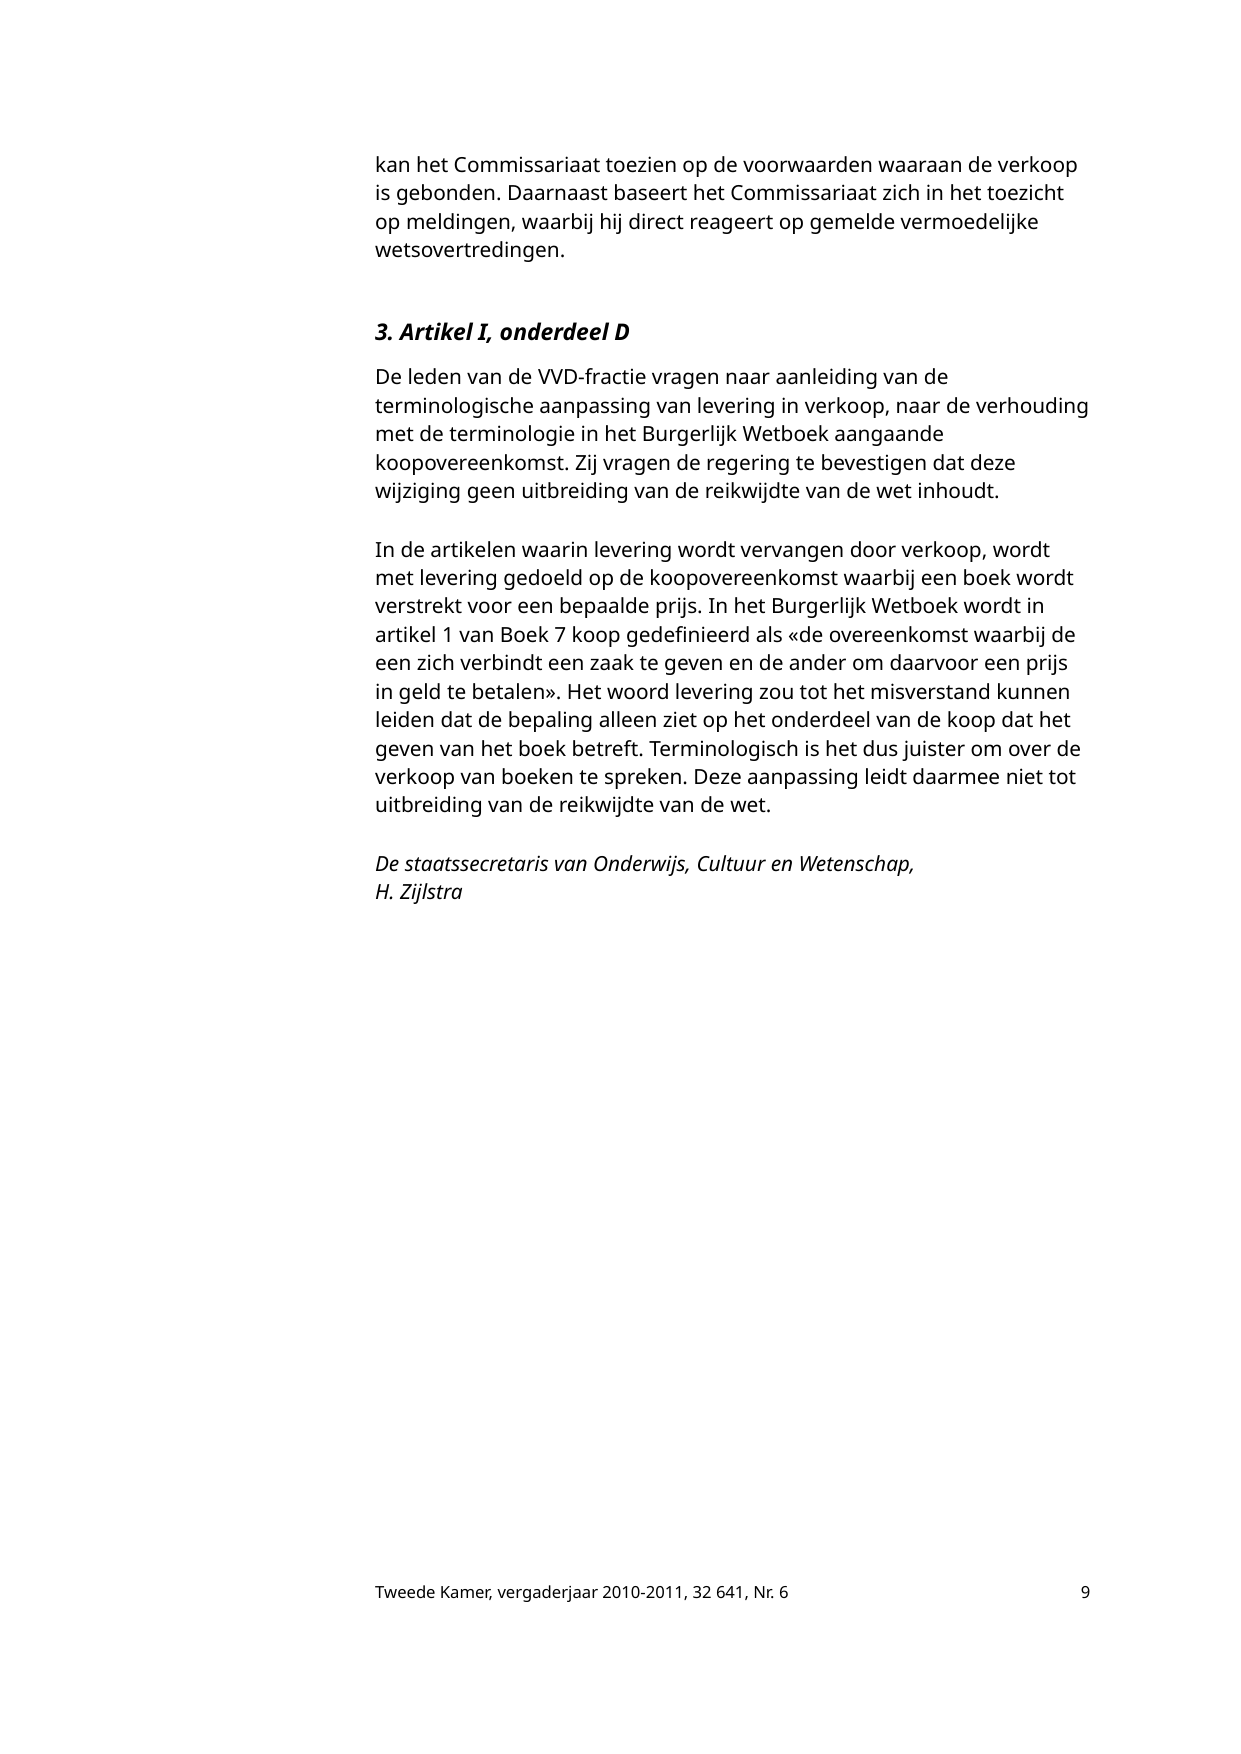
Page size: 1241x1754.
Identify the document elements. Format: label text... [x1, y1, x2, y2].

text kan het Commissariaat toezien op de voorwaarden waaraan de verkoop is gebonden. Daarnaast baseert het Commissariaat zich in het toezicht op meldingen, waarbij hij direct reageert op gemelde vermoedelijke wetsovertredingen. [375, 150, 1090, 264]
text De staatssecretaris van Onderwijs, Cultuur en Wetenschap, [375, 849, 1090, 877]
text De leden van de VVD-fractie vragen naar aanleiding van de terminologische aanpassing van levering in verkoop, naar de verhouding met de terminologie in het Burgerlijk Wetboek aangaande koopovereenkomst. Zij vragen de regering te bevestigen dat deze wijziging geen uitbreiding van de reikwijdte van de wet inhoudt. [375, 362, 1090, 505]
text H. Zijlstra [375, 877, 1090, 906]
text In de artikelen waarin levering wordt vervangen door verkoop, wordt met levering gedoeld op de koopovereenkomst waarbij een boek wordt verstrekt voor een bepaalde prijs. In het Burgerlijk Wetboek wordt in artikel 1 van Boek 7 koop gedefinieerd als «de overeenkomst waarbij de een zich verbindt een zaak te geven en de ander om daarvoor een prijs in geld te betalen». Het woord levering zou tot het misverstand kunnen leiden dat de bepaling alleen ziet op het onderdeel van de koop dat het geven van het boek betreft. Terminologisch is het dus juister om over de verkoop van boeken te spreken. Deze aanpassing leidt daarmee niet tot uitbreiding van de reikwijdte van de wet. [375, 535, 1090, 819]
subtitle 3. Artikel I, onderdeel D [375, 316, 1090, 347]
